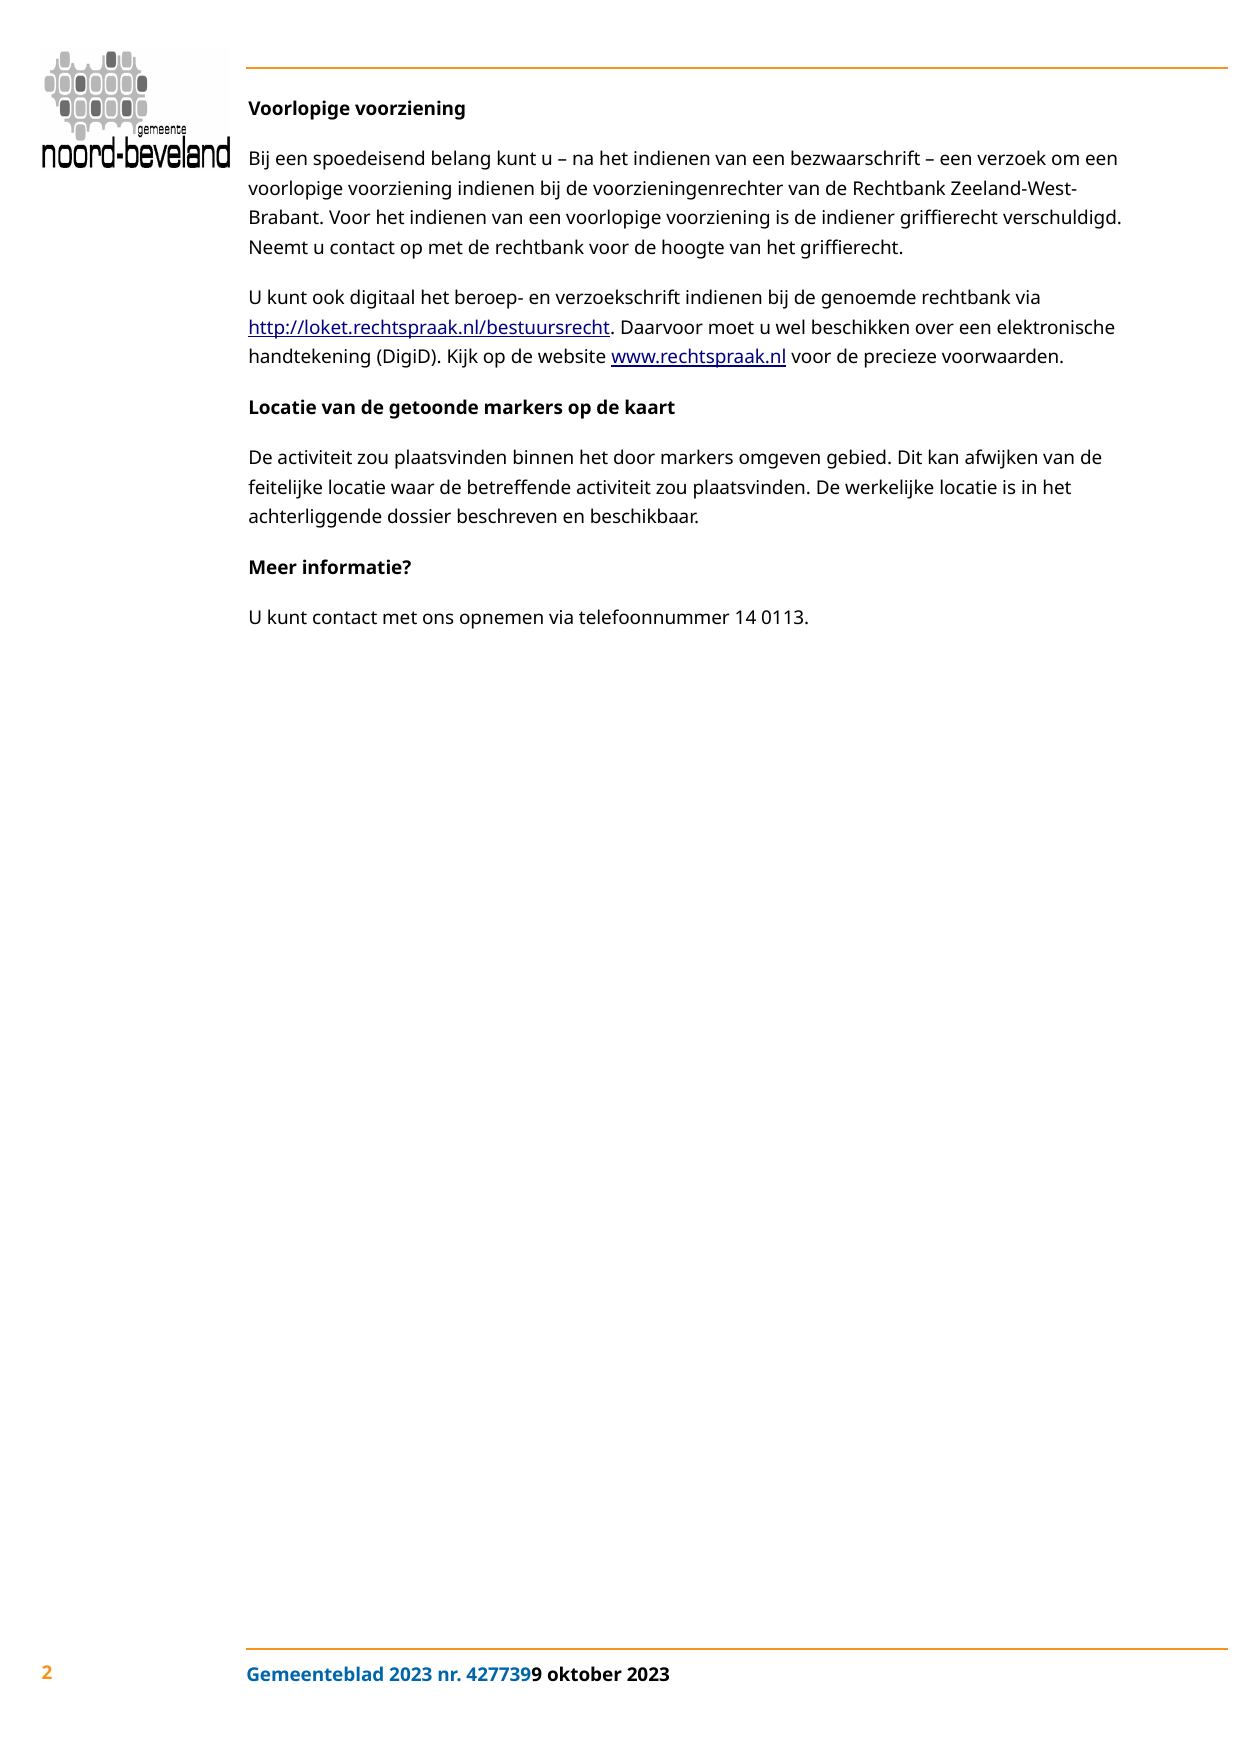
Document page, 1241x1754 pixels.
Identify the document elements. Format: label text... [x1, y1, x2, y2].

picture [41, 47, 231, 172]
text Locatie van de getoonde markers op de kaart [248, 394, 1152, 420]
text De activiteit zou plaatsvinden binnen het door markers omgeven gebied. Dit kan afwijken van de feitelijke locatie waar de betreffende activiteit zou plaatsvinden. De werkelijke locatie is in het achterliggende dossier beschreven en beschikbaar. [248, 444, 1152, 529]
text U kunt contact met ons opnemen via telefoonnummer 14 0113. [248, 604, 1152, 630]
text Voorlopige voorziening [248, 95, 1152, 121]
text Meer informatie? [248, 554, 1152, 580]
text U kunt ook digitaal het beroep- en verzoekschrift indienen bij de genoemde rechtbank via http://loket.rechtspraak.nl/bestuursrecht. Daarvoor moet u wel beschikken over een elektronische handtekening (DigiD). Kijk op de website www.rechtspraak.nl voor de precieze voorwaarden. [248, 284, 1152, 369]
text Bij een spoedeisend belang kunt u – na het indienen van een bezwaarschrift – een verzoek om een voorlopige voorziening indienen bij de voorzieningenrechter van de Rechtbank Zeeland-West-Brabant. Voor het indienen van een voorlopige voorziening is de indiener griffierecht verschuldigd. Neemt u contact op met de rechtbank voor de hoogte van het griffierecht. [248, 145, 1152, 260]
